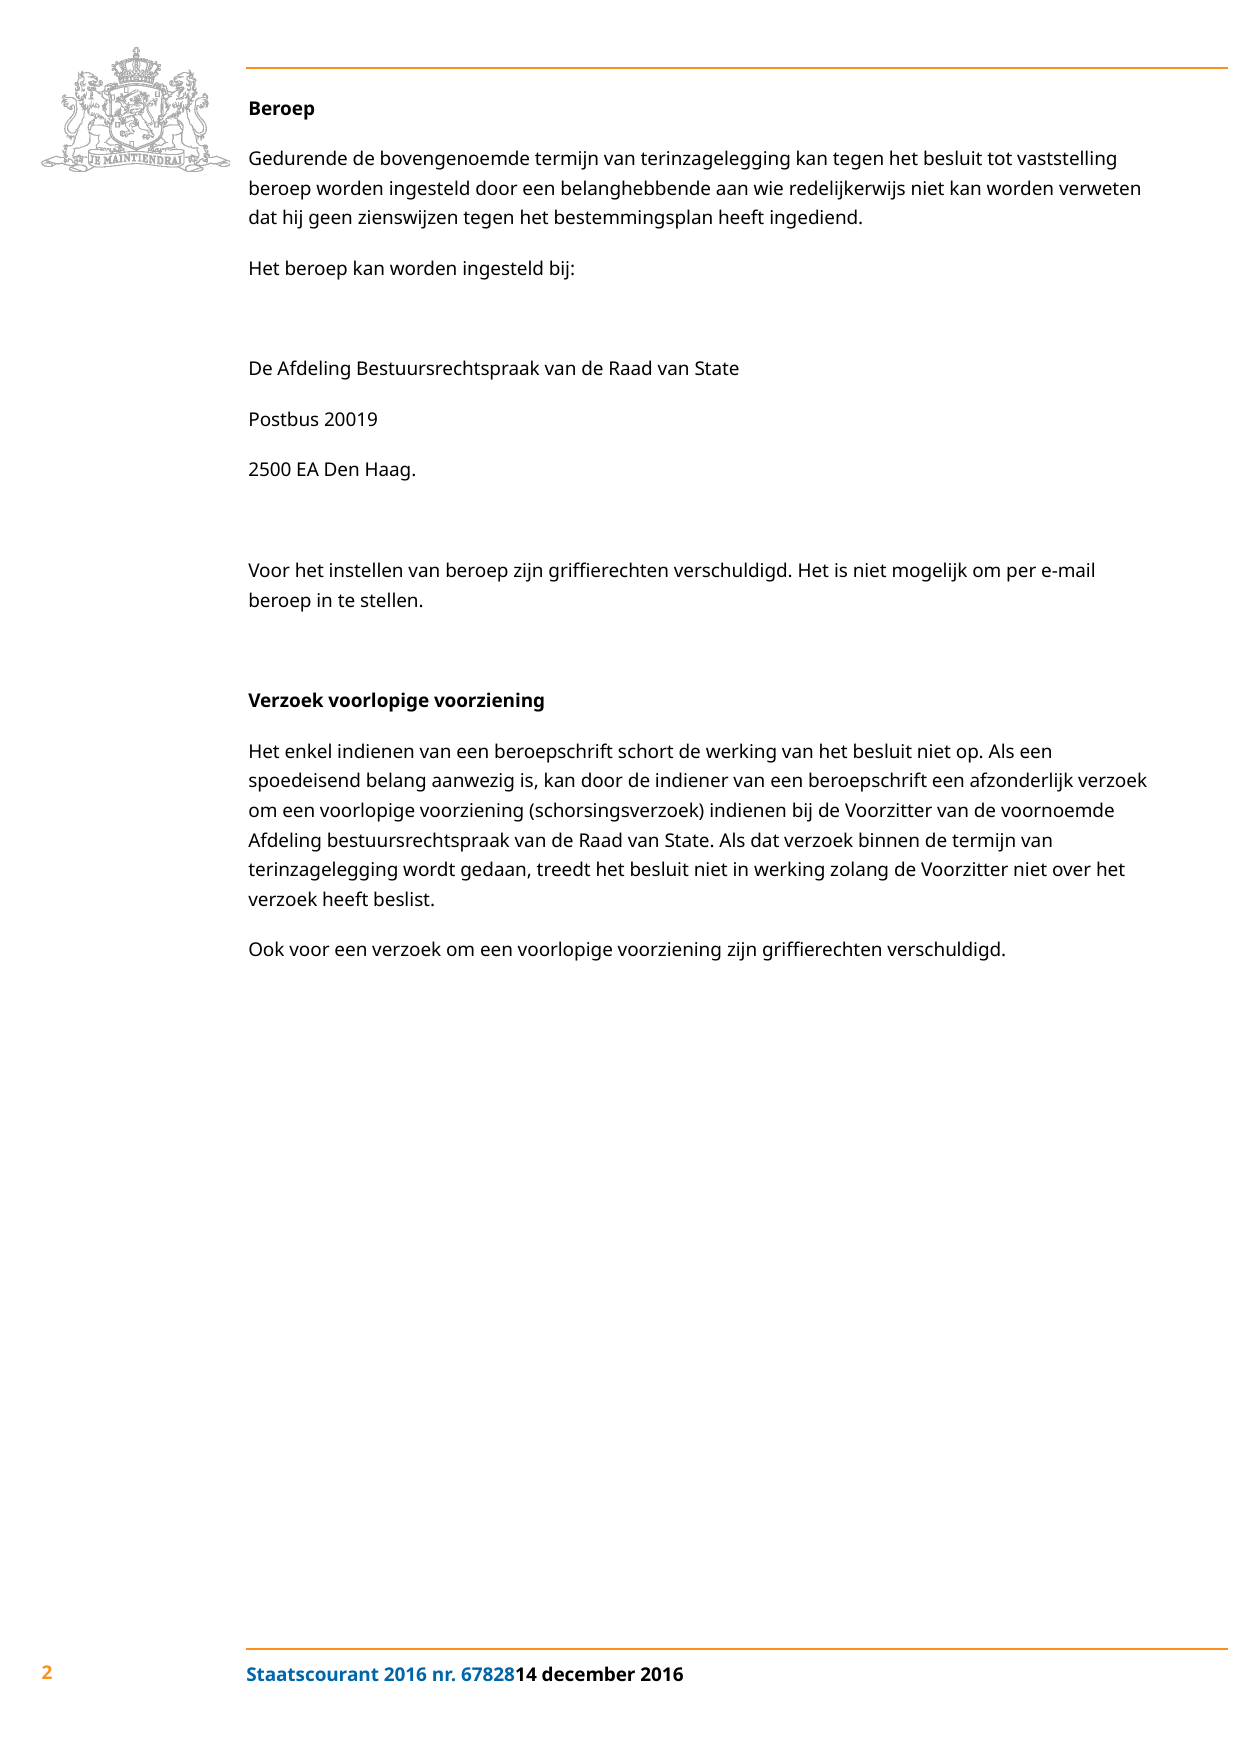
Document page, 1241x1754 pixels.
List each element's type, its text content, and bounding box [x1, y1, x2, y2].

text Gedurende de bovengenoemde termijn van terinzagelegging kan tegen het besluit tot vaststelling beroep worden ingesteld door een belanghebbende aan wie redelijkerwijs niet kan worden verweten dat hij geen zienswijzen tegen het bestemmingsplan heeft ingediend. [248, 145, 1152, 230]
text Ook voor een verzoek om een voorlopige voorziening zijn griffierechten verschuldigd. [248, 936, 1152, 962]
text De Afdeling Bestuursrechtspraak van de Raad van State [248, 356, 1152, 381]
text Het beroep kan worden ingesteld bij: [248, 255, 1152, 281]
text 2500 EA Den Haag. [248, 456, 1152, 482]
text Beroep [248, 95, 1152, 121]
text Voor het instellen van beroep zijn griffierechten verschuldigd. Het is niet mogelijk om per e-mail beroep in te stellen. [248, 557, 1152, 613]
text Postbus 20019 [248, 406, 1152, 432]
picture [41, 47, 231, 172]
text Het enkel indienen van een beroepschrift schort de werking van het besluit niet op. Als een spoedeisend belang aanwezig is, kan door de indiener van een beroepschrift een afzonderlijk verzoek om een voorlopige voorziening (schorsingsverzoek) indienen bij de Voorzitter van de voornoemde Afdeling bestuursrechtspraak van de Raad van State. Als dat verzoek binnen de termijn van terinzagelegging wordt gedaan, treedt het besluit niet in werking zolang de Voorzitter niet over het verzoek heeft beslist. [248, 738, 1152, 912]
text Verzoek voorlopige voorziening [248, 688, 1152, 713]
